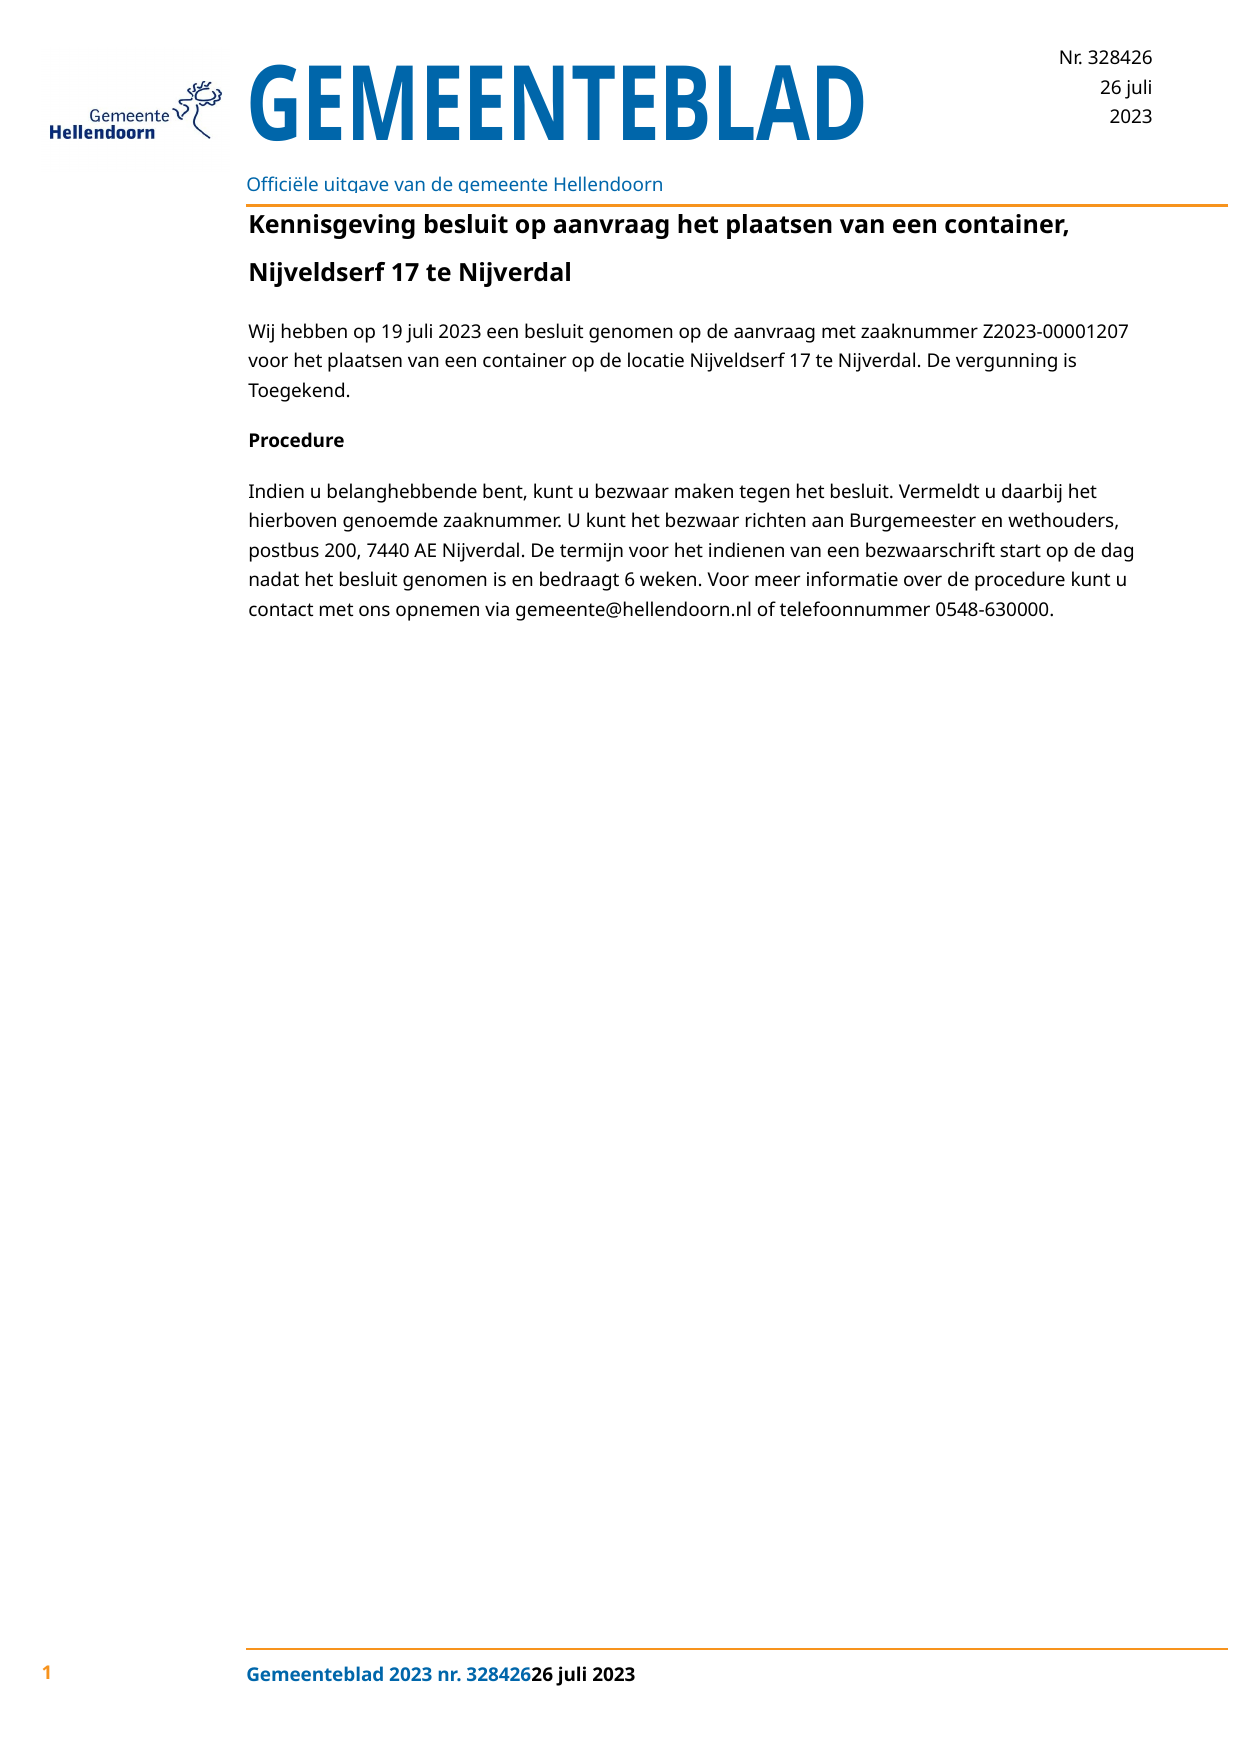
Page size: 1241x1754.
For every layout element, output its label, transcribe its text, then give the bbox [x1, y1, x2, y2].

text Procedure [248, 427, 1152, 453]
text Wij hebben op 19 juli 2023 een besluit genomen op de aanvraag met zaaknummer Z2023-00001207 voor het plaatsen van een container op de locatie Nijveldserf 17 te Nijverdal. De vergunning is Toegekend. [248, 318, 1152, 403]
picture [41, 47, 231, 172]
text Kennisgeving besluit op aanvraag het plaatsen van een container, Nijveldserf 17 te Nijverdal [248, 207, 1152, 288]
text Indien u belanghebbende bent, kunt u bezwaar maken tegen het besluit. Vermeldt u daarbij het hierboven genoemde zaaknummer. U kunt het bezwaar richten aan Burgemeester en wethouders, postbus 200, 7440 AE Nijverdal. De termijn voor het indienen van een bezwaarschrift start op de dag nadat het besluit genomen is en bedraagt 6 weken. Voor meer informatie over de procedure kunt u contact met ons opnemen via gemeente@hellendoorn.nl of telefoonnummer 0548-630000. [248, 478, 1152, 622]
